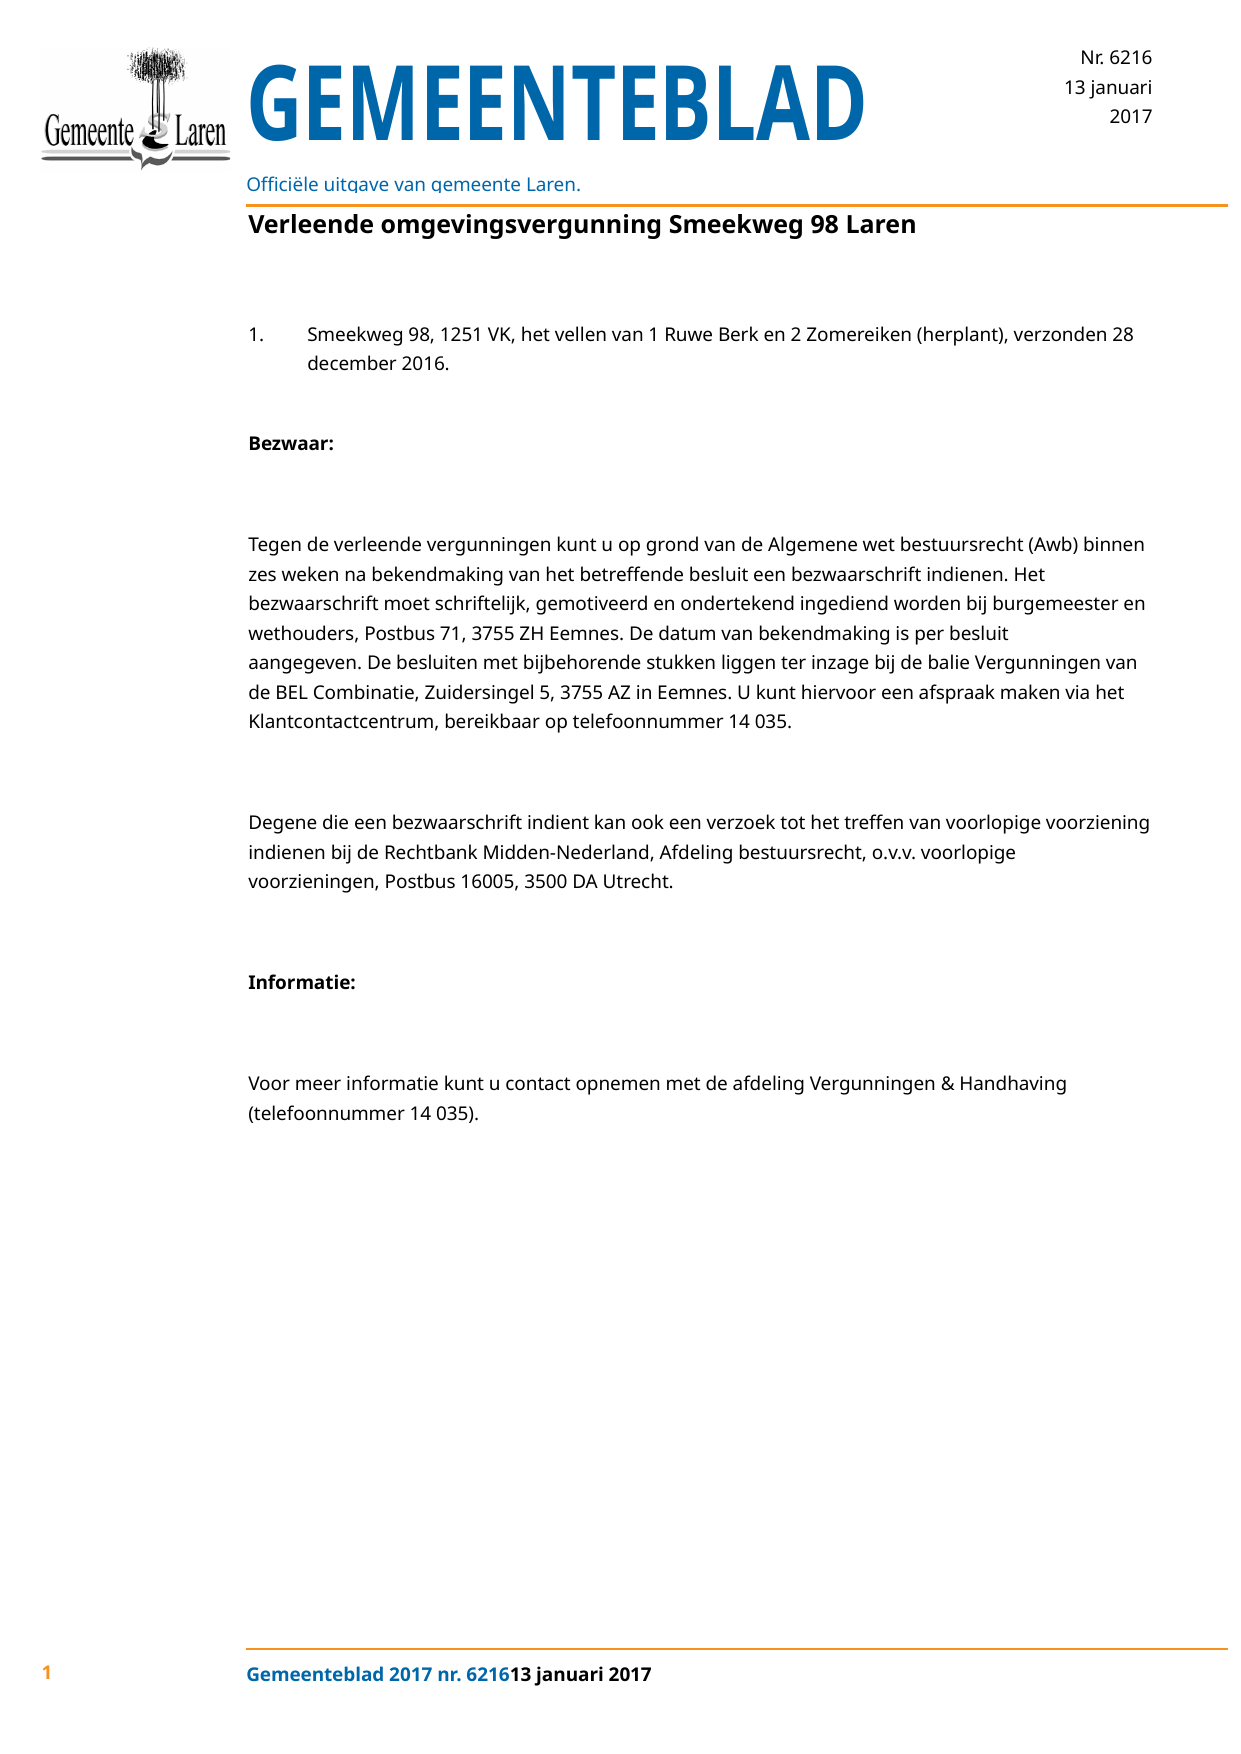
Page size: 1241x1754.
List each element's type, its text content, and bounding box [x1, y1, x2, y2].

picture [41, 47, 231, 172]
text Verleende omgevingsvergunning Smeekweg 98 Laren [248, 207, 1152, 241]
text Voor meer informatie kunt u contact opnemen met de afdeling Vergunningen & Handhaving (telefoonnummer 14 035). [248, 1070, 1152, 1126]
text Bezwaar: [248, 430, 1152, 456]
text Informatie: [248, 969, 1152, 995]
text Degene die een bezwaarschrift indient kan ook een verzoek tot het treffen van voorlopige voorziening indienen bij de Rechtbank Midden-Nederland, Afdeling bestuursrecht, o.v.v. voorlopige voorzieningen, Postbus 16005, 3500 DA Utrecht. [248, 809, 1152, 894]
list Smeekweg 98, 1251 VK, het vellen van 1 Ruwe Berk en 2 Zomereiken (herplant), verzonden 28 december 2016. [248, 321, 1152, 376]
text Tegen de verleende vergunningen kunt u op grond van de Algemene wet bestuursrecht (Awb) binnen zes weken na bekendmaking van het betreffende besluit een bezwaarschrift indienen. Het bezwaarschrift moet schriftelijk, gemotiveerd en ondertekend ingediend worden bij burgemeester en wethouders, Postbus 71, 3755 ZH Eemnes. De datum van bekendmaking is per besluit aangegeven. De besluiten met bijbehorende stukken liggen ter inzage bij de balie Vergunningen van de BEL Combinatie, Zuidersingel 5, 3755 AZ in Eemnes. U kunt hiervoor een afspraak maken via het Klantcontactcentrum, bereikbaar op telefoonnummer 14 035. [248, 531, 1152, 734]
